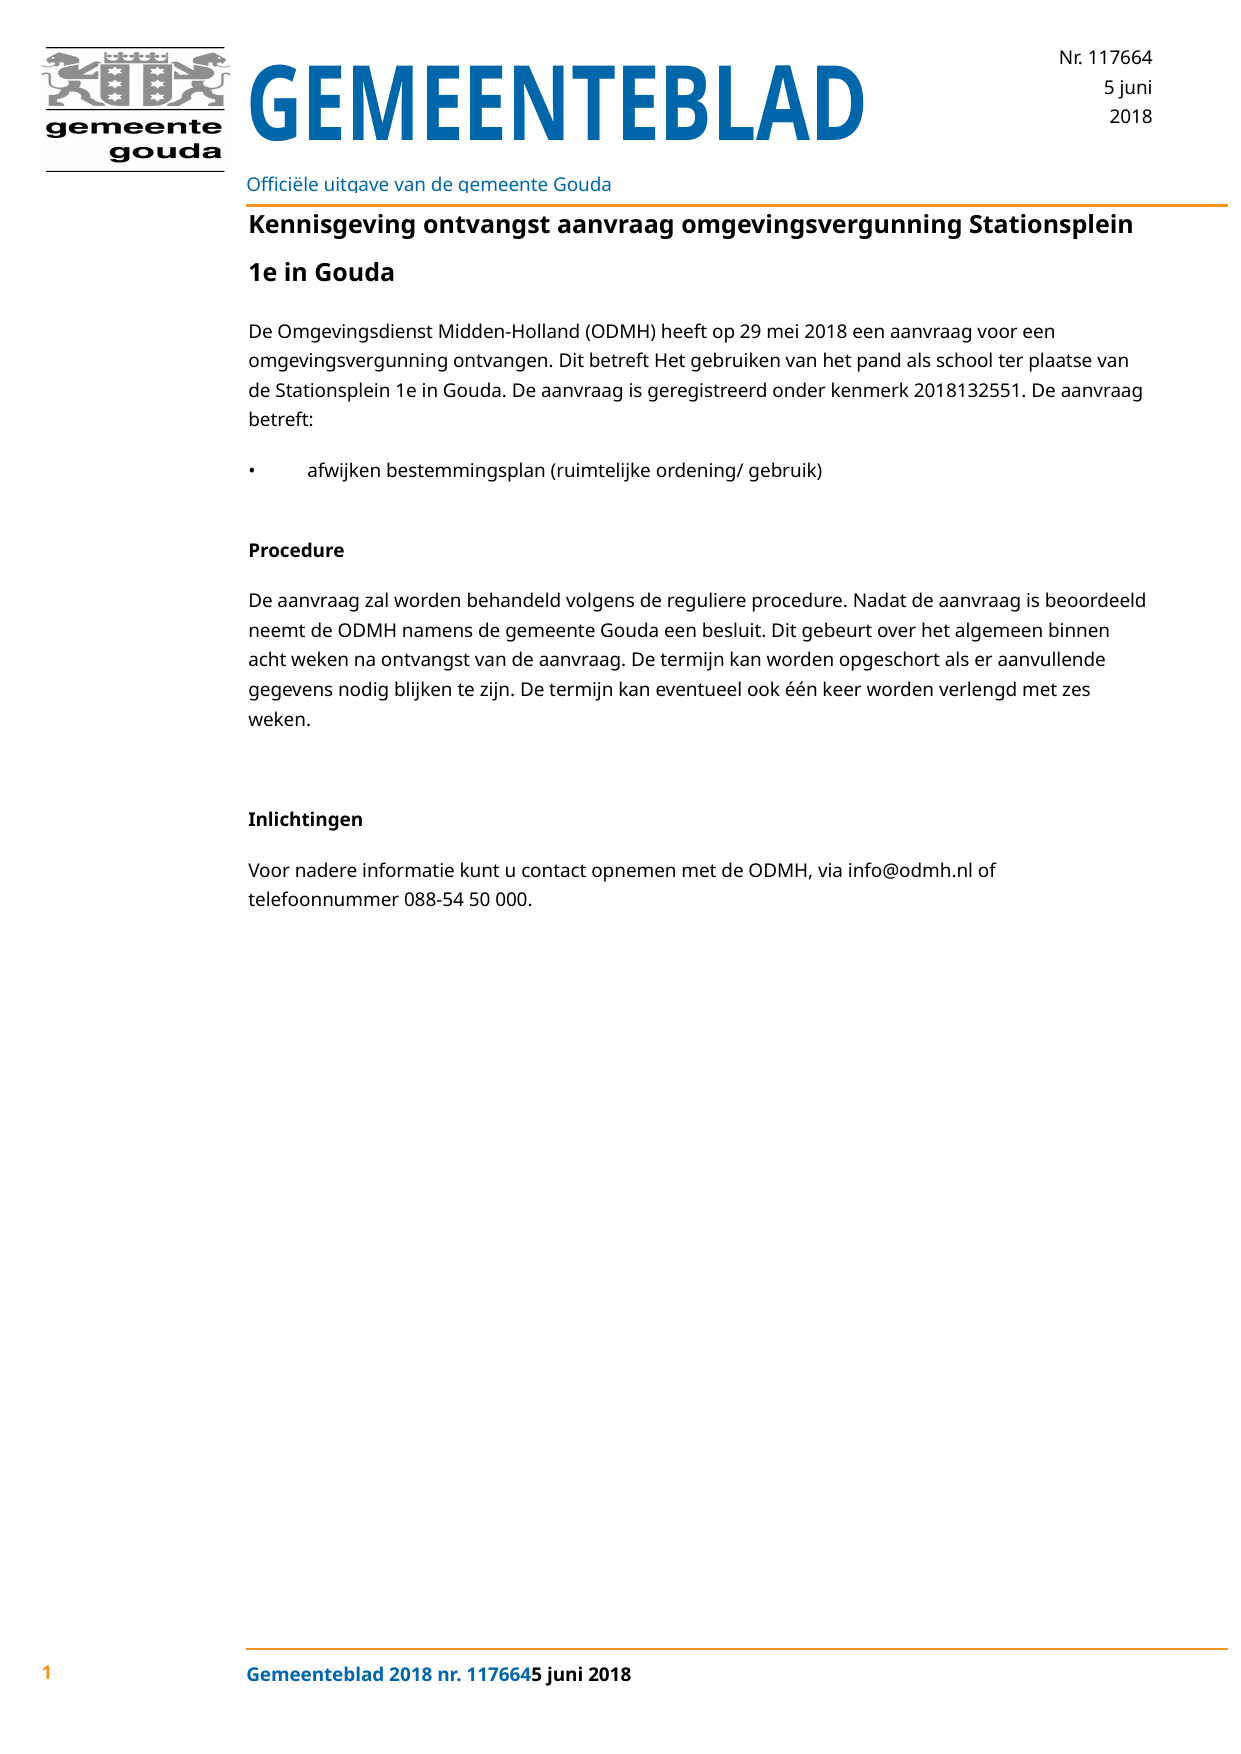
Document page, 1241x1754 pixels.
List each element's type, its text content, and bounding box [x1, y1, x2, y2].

list afwijken bestemmingsplan (ruimtelijke ordening/ gebruik) [248, 457, 1152, 483]
text Procedure [248, 537, 1152, 563]
text Kennisgeving ontvangst aanvraag omgevingsvergunning Stationsplein 1e in Gouda [248, 207, 1152, 288]
text De Omgevingsdienst Midden-Holland (ODMH) heeft op 29 mei 2018 een aanvraag voor een omgevingsvergunning ontvangen. Dit betreft Het gebruiken van het pand als school ter plaatse van de Stationsplein 1e in Gouda. De aanvraag is geregistreerd onder kenmerk 2018132551. De aanvraag betreft: [248, 318, 1152, 432]
text Inlichtingen [248, 807, 1152, 832]
picture [41, 47, 231, 172]
text Voor nadere informatie kunt u contact opnemen met de ODMH, via info@odmh.nl of telefoonnummer 088-54 50 000. [248, 857, 1152, 912]
text De aanvraag zal worden behandeld volgens de reguliere procedure. Nadat de aanvraag is beoordeeld neemt de ODMH namens de gemeente Gouda een besluit. Dit gebeurt over het algemeen binnen acht weken na ontvangst van de aanvraag. De termijn kan worden opgeschort als er aanvullende gegevens nodig blijken te zijn. De termijn kan eventueel ook één keer worden verlengd met zes weken. [248, 587, 1152, 732]
